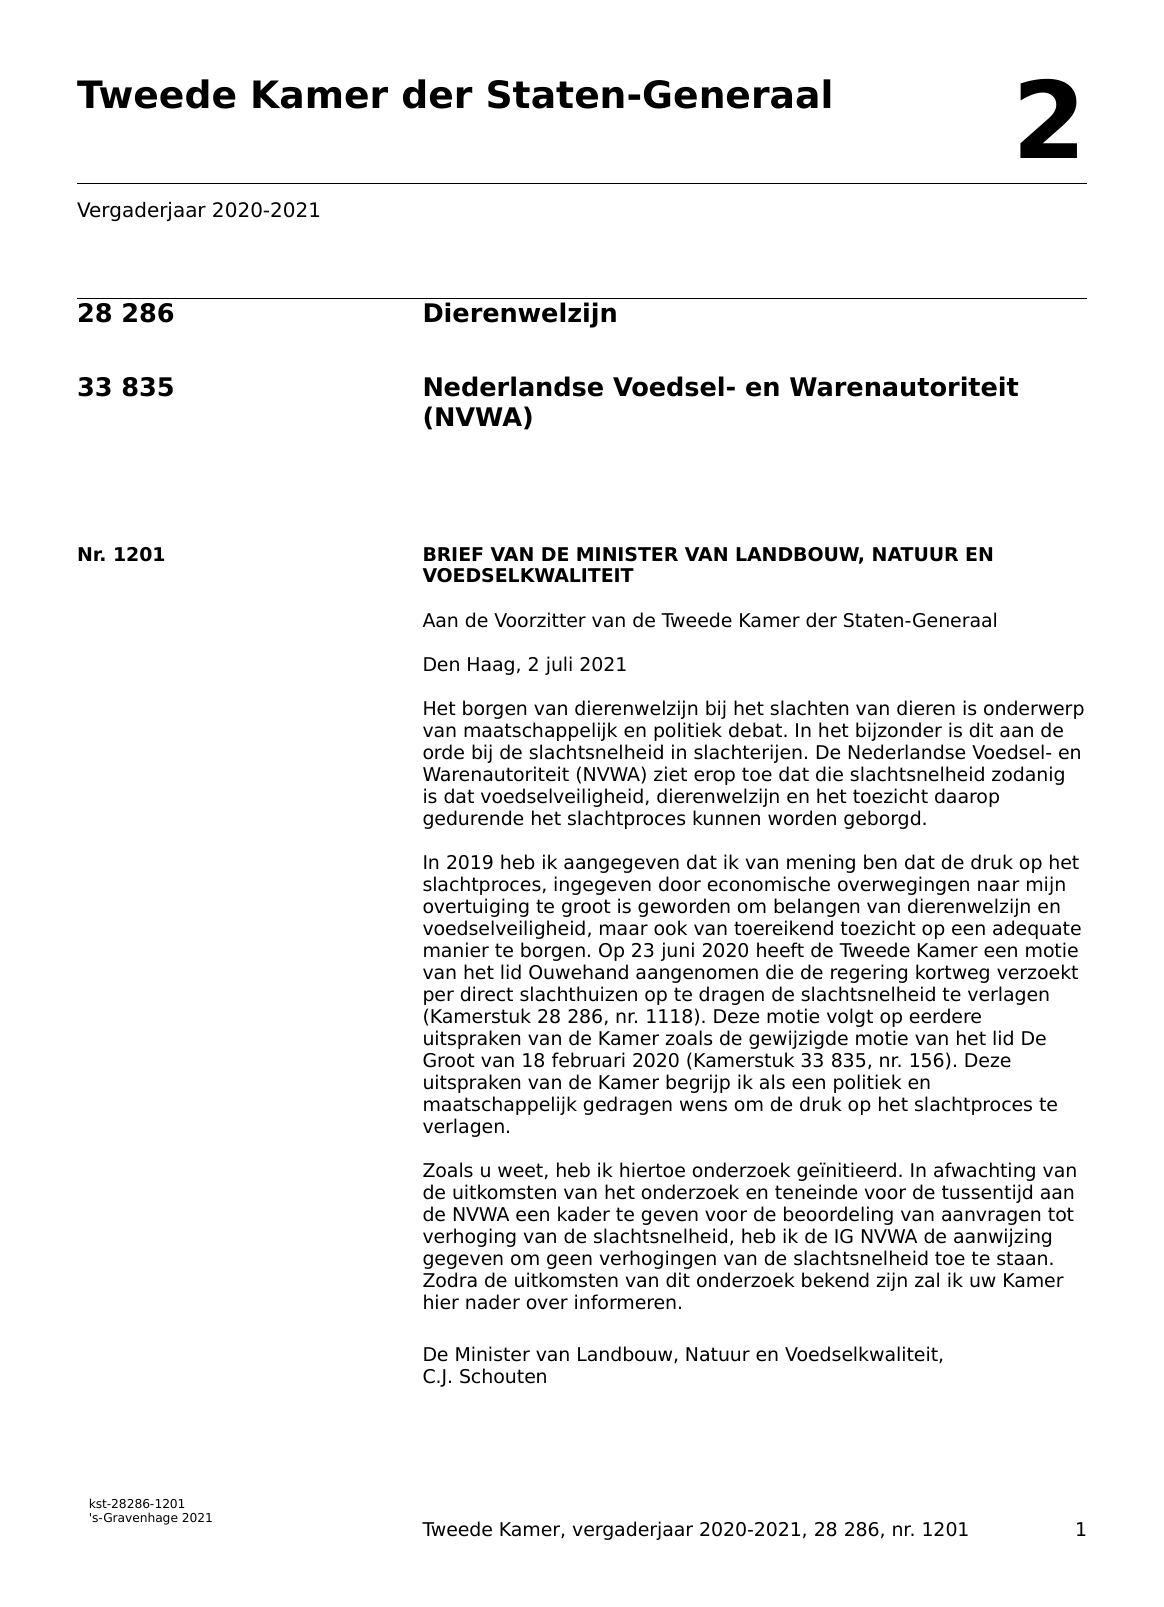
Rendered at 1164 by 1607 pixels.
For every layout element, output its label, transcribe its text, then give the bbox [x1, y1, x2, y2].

subtitle 28 286 Dierenwelzijn [77, 299, 1087, 329]
text Zoals u weet, heb ik hiertoe onderzoek geïnitieerd. In afwachting van de uitkomsten van het onderzoek en teneinde voor de tussentijd aan de NVWA een kader te geven voor de beoordeling van aanvragen tot verhoging van de slachtsnelheid, heb ik de IG NVWA de aanwijzing gegeven om geen verhogingen van de slachtsnelheid toe te staan. Zodra de uitkomsten van dit onderzoek bekend zijn zal ik uw Kamer hier nader over informeren. [422, 1160, 1087, 1314]
subtitle 33 835 Nederlandse Voedsel- en Warenautoriteit (NVWA) [77, 373, 1087, 432]
subtitle Nr. 1201 BRIEF VAN DE MINISTER VAN LANDBOUW, NATUUR EN VOEDSELKWALITEIT [77, 543, 1087, 587]
table_header 2 [886, 59, 1087, 183]
text Den Haag, 2 juli 2021 [422, 654, 1087, 676]
text Aan de Voorzitter van de Tweede Kamer der Staten-Generaal [422, 609, 1087, 632]
text De Minister van Landbouw, Natuur en Voedselkwaliteit, C.J. Schouten [422, 1344, 1087, 1388]
table_header Tweede Kamer der Staten-Generaal [77, 59, 886, 183]
text kst-28286-1201 [88, 1497, 323, 1511]
text In 2019 heb ik aangegeven dat ik van mening ben dat de druk op het slachtproces, ingegeven door economische overwegingen naar mijn overtuiging te groot is geworden om belangen van dierenwelzijn en voedselveiligheid, maar ook van toereikend toezicht op een adequate manier te borgen. Op 23 juni 2020 heeft de Tweede Kamer een motie van het lid Ouwehand aangenomen die de regering kortweg verzoekt per direct slachthuizen op te dragen de slachtsnelheid te verlagen (Kamerstuk 28 286, nr. 1118). Deze motie volgt op eerdere uitspraken van de Kamer zoals de gewijzigde motie van het lid De Groot van 18 februari 2020 (Kamerstuk 33 835, nr. 156). Deze uitspraken van de Kamer begrijp ik als een politiek en maatschappelijk gedragen wens om de druk op het slachtproces te verlagen. [422, 852, 1087, 1138]
table_cell Vergaderjaar 2020-2021 [77, 184, 1087, 298]
text Het borgen van dierenwelzijn bij het slachten van dieren is onderwerp van maatschappelijk en politiek debat. In het bijzonder is dit aan de orde bij de slachtsnelheid in slachterijen. De Nederlandse Voedsel- en Warenautoriteit (NVWA) ziet erop toe dat die slachtsnelheid zodanig is dat voedselveiligheid, dierenwelzijn en het toezicht daarop gedurende het slachtproces kunnen worden geborgd. [422, 698, 1087, 830]
text 's-Gravenhage 2021 [88, 1511, 323, 1525]
